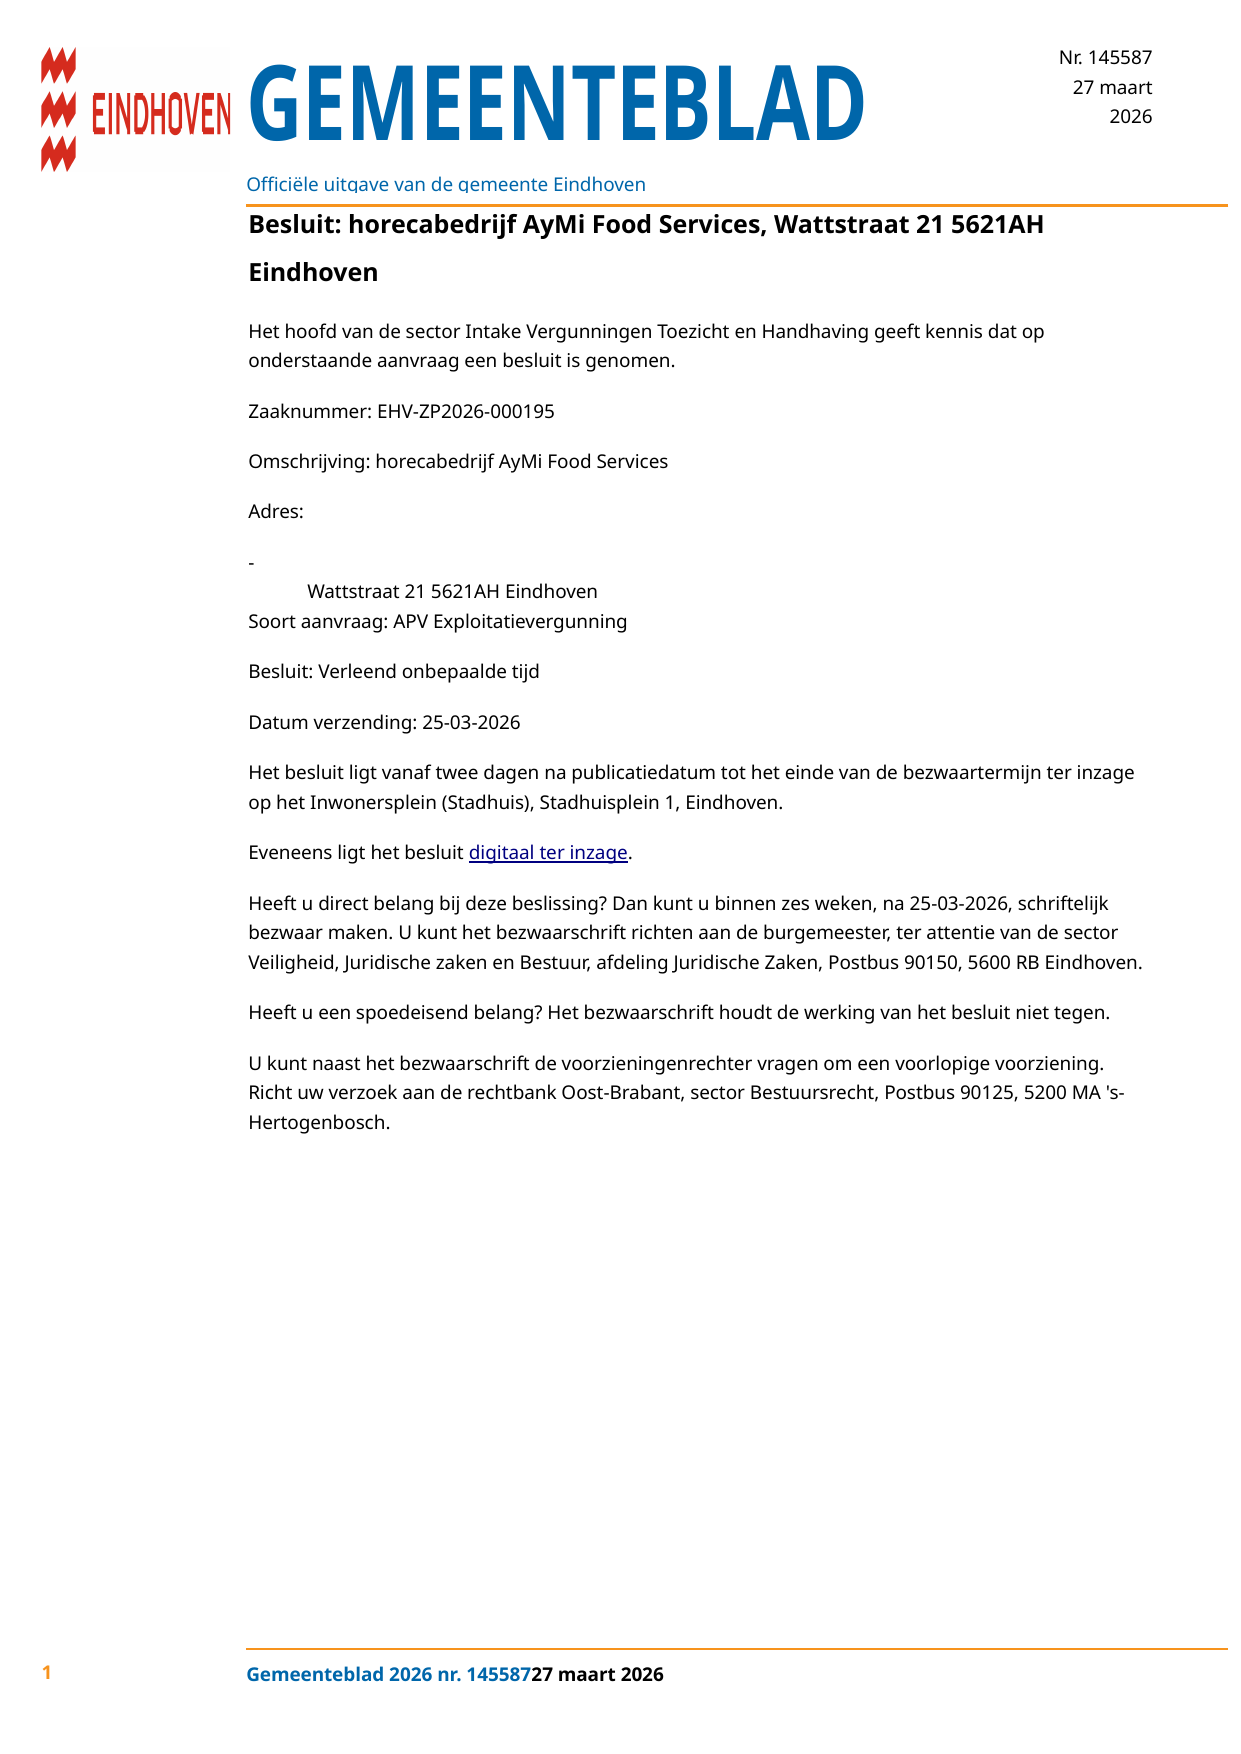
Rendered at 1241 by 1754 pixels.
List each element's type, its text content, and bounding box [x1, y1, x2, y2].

text Het hoofd van de sector Intake Vergunningen Toezicht en Handhaving geeft kennis dat op onderstaande aanvraag een besluit is genomen. [248, 318, 1152, 373]
text Omschrijving: horecabedrijf AyMi Food Services [248, 448, 1152, 474]
text Besluit: horecabedrijf AyMi Food Services, Wattstraat 21 5621AH Eindhoven [248, 207, 1152, 288]
text Zaaknummer: EHV-ZP2026-000195 [248, 398, 1152, 424]
text Het besluit ligt vanaf twee dagen na publicatiedatum tot het einde van de bezwaartermijn ter inzage op het Inwonersplein (Stadhuis), Stadhuisplein 1, Eindhoven. [248, 759, 1152, 815]
picture [41, 47, 231, 172]
list Wattstraat 21 5621AH Eindhoven [248, 579, 1152, 604]
text Eveneens ligt het besluit digitaal ter inzage. [248, 839, 1152, 865]
text Heeft u een spoedeisend belang? Het bezwaarschrift houdt de werking van het besluit niet tegen. [248, 999, 1152, 1025]
text U kunt naast het bezwaarschrift de voorzieningenrechter vragen om een voorlopige voorziening. Richt uw verzoek aan de rechtbank Oost-Brabant, sector Bestuursrecht, Postbus 90125, 5200 MA 's-Hertogenbosch. [248, 1050, 1152, 1135]
text Soort aanvraag: APV Exploitatievergunning [248, 608, 1152, 634]
text Datum verzending: 25-03-2026 [248, 709, 1152, 735]
text Besluit: Verleend onbepaalde tijd [248, 659, 1152, 684]
text Adres: [248, 499, 1152, 524]
text Heeft u direct belang bij deze beslissing? Dan kunt u binnen zes weken, na 25-03-2026, schriftelijk bezwaar maken. U kunt het bezwaarschrift richten aan de burgemeester, ter attentie van de sector Veiligheid, Juridische zaken en Bestuur, afdeling Juridische Zaken, Postbus 90150, 5600 RB Eindhoven. [248, 890, 1152, 975]
